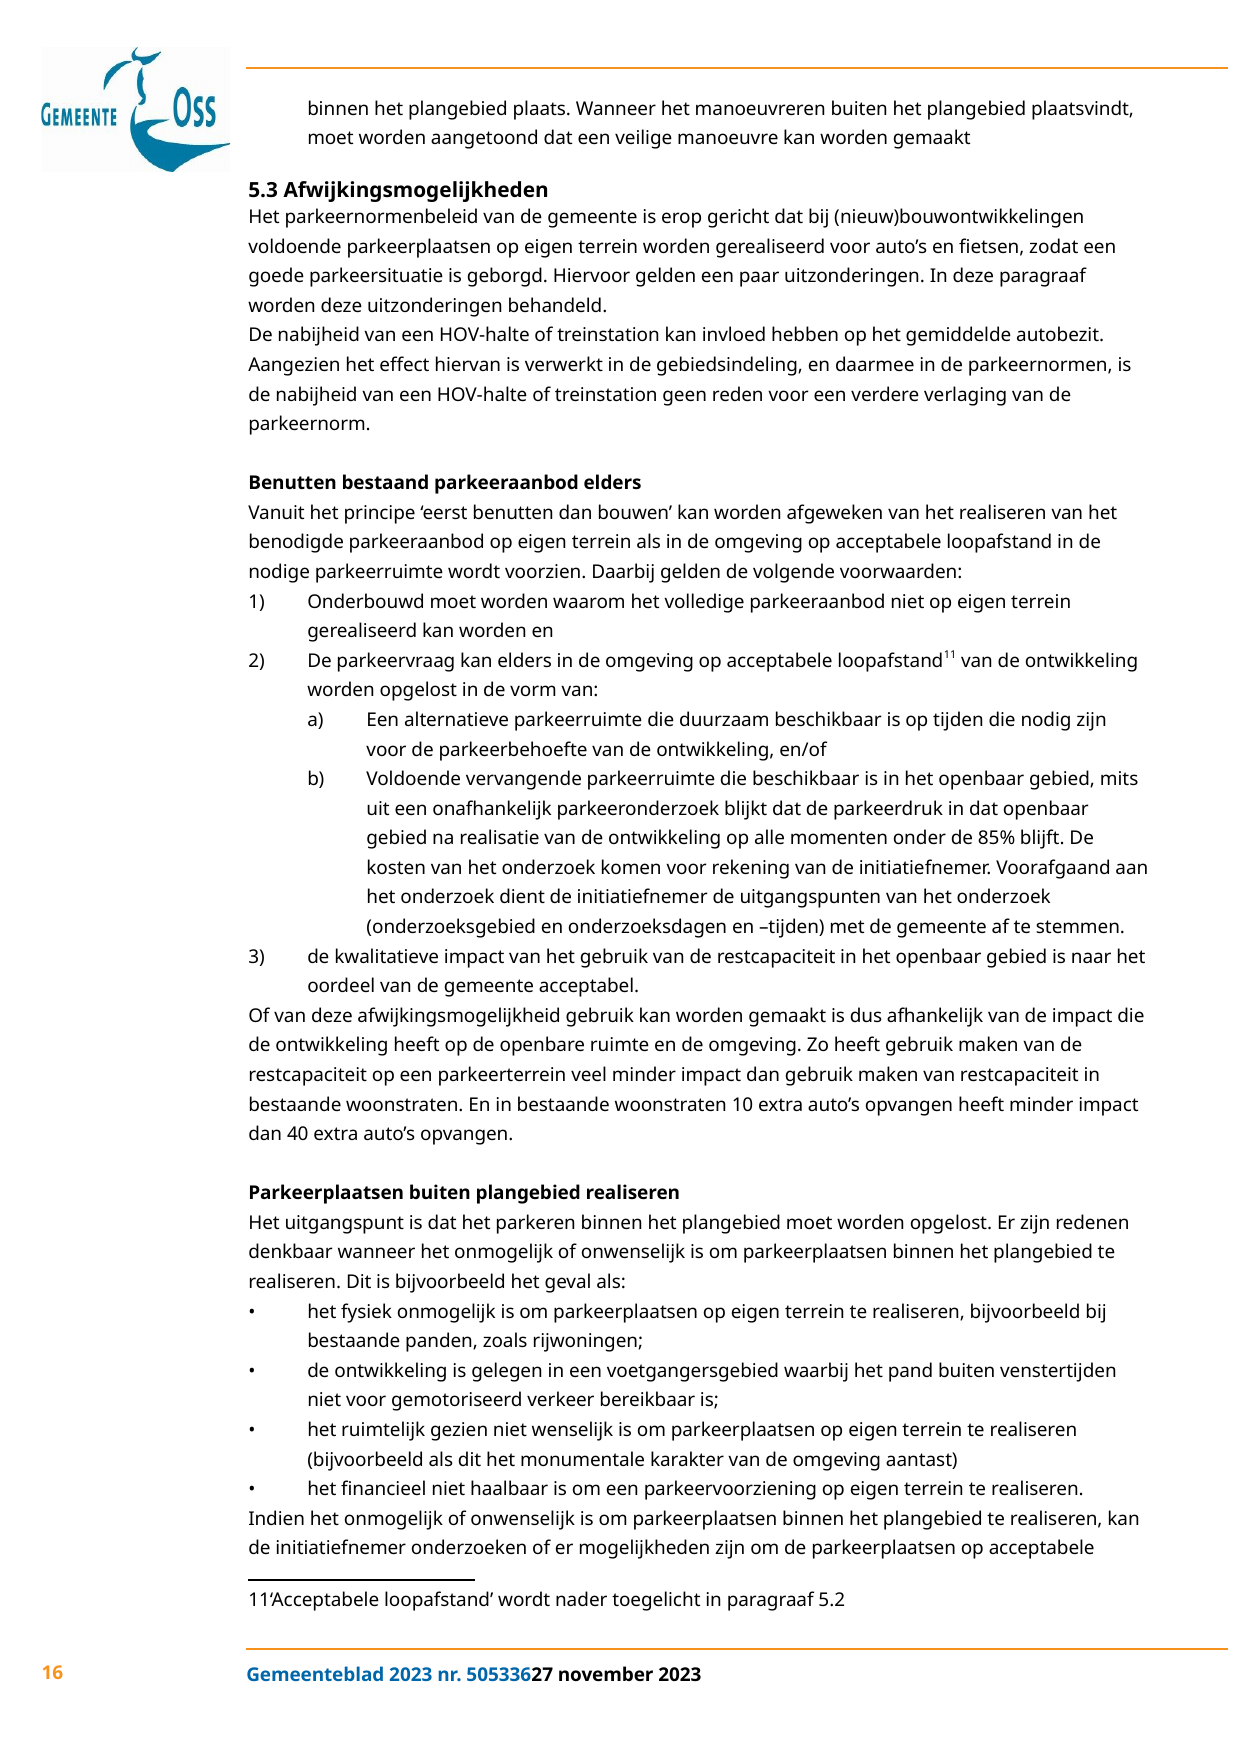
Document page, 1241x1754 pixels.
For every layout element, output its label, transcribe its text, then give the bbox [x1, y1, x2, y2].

list binnen het plangebied plaats. Wanneer het manoeuvreren buiten het plangebied plaatsvindt, moet worden aangetoond dat een veilige manoeuvre kan worden gemaakt [248, 95, 1152, 150]
list Een alternatieve parkeerruimte die duurzaam beschikbaar is op tijden die nodig zijn voor de parkeerbehoefte van de ontwikkeling, en/of [307, 706, 1152, 761]
text Parkeerplaatsen buiten plangebied realiseren [248, 1179, 1152, 1205]
text 5.3 Afwijkingsmogelijkheden [248, 175, 1152, 203]
text Vanuit het principe ‘eerst benutten dan bouwen’ kan worden afgeweken van het realiseren van het benodigde parkeeraanbod op eigen terrein als in de omgeving op acceptabele loopafstand in de nodige parkeerruimte wordt voorzien. Daarbij gelden de volgende voorwaarden: [248, 499, 1152, 584]
list de ontwikkeling is gelegen in een voetgangersgebied waarbij het pand buiten venstertijden niet voor gemotoriseerd verkeer bereikbaar is; [248, 1357, 1152, 1412]
list ‘Acceptabele loopafstand’ wordt nader toegelicht in paragraaf 5.2 [248, 1586, 1152, 1612]
text Indien het onmogelijk of onwenselijk is om parkeerplaatsen binnen het plangebied te realiseren, kan de initiatiefnemer onderzoeken of er mogelijkheden zijn om de parkeerplaatsen op acceptabele [248, 1505, 1152, 1560]
text Het parkeernormenbeleid van de gemeente is erop gericht dat bij (nieuw)bouwontwikkelingen voldoende parkeerplaatsen op eigen terrein worden gerealiseerd voor auto’s en fietsen, zodat een goede parkeersituatie is geborgd. Hiervoor gelden een paar uitzonderingen. In deze paragraaf worden deze uitzonderingen behandeld. [248, 203, 1152, 318]
list Onderbouwd moet worden waarom het volledige parkeeraanbod niet op eigen terrein gerealiseerd kan worden en [248, 588, 1152, 643]
text Het uitgangspunt is dat het parkeren binnen het plangebied moet worden opgelost. Er zijn redenen denkbaar wanneer het onmogelijk of onwenselijk is om parkeerplaatsen binnen het plangebied te realiseren. Dit is bijvoorbeeld het geval als: [248, 1209, 1152, 1294]
text De nabijheid van een HOV-halte of treinstation kan invloed hebben op het gemiddelde autobezit. Aangezien het effect hiervan is verwerkt in de gebiedsindeling, en daarmee in de parkeernormen, is de nabijheid van een HOV-halte of treinstation geen reden voor een verdere verlaging van de parkeernorm. [248, 322, 1152, 436]
text Benutten bestaand parkeeraanbod elders [248, 469, 1152, 495]
list De parkeervraag kan elders in de omgeving op acceptabele loopafstand van de ontwikkeling worden opgelost in de vorm van: [248, 647, 1152, 702]
list het financieel niet haalbaar is om een parkeervoorziening op eigen terrein te realiseren. [248, 1475, 1152, 1501]
list de kwalitatieve impact van het gebruik van de restcapaciteit in het openbaar gebied is naar het oordeel van de gemeente acceptabel. [248, 943, 1152, 998]
text Of van deze afwijkingsmogelijkheid gebruik kan worden gemaakt is dus afhankelijk van de impact die de ontwikkeling heeft op de openbare ruimte en de omgeving. Zo heeft gebruik maken van de restcapaciteit op een parkeerterrein veel minder impact dan gebruik maken van restcapaciteit in bestaande woonstraten. En in bestaande woonstraten 10 extra auto’s opvangen heeft minder impact dan 40 extra auto’s opvangen. [248, 1002, 1152, 1146]
list het fysiek onmogelijk is om parkeerplaatsen op eigen terrein te realiseren, bijvoorbeeld bij bestaande panden, zoals rijwoningen; [248, 1298, 1152, 1353]
list Voldoende vervangende parkeerruimte die beschikbaar is in het openbaar gebied, mits uit een onafhankelijk parkeeronderzoek blijkt dat de parkeerdruk in dat openbaar gebied na realisatie van de ontwikkeling op alle momenten onder de 85% blijft. De kosten van het onderzoek komen voor rekening van de initiatiefnemer. Voorafgaand aan het onderzoek dient de initiatiefnemer de uitgangspunten van het onderzoek (onderzoeksgebied en onderzoeksdagen en –tijden) met de gemeente af te stemmen. [307, 765, 1152, 939]
list het ruimtelijk gezien niet wenselijk is om parkeerplaatsen op eigen terrein te realiseren (bijvoorbeeld als dit het monumentale karakter van de omgeving aantast) [248, 1416, 1152, 1471]
picture [41, 47, 231, 172]
